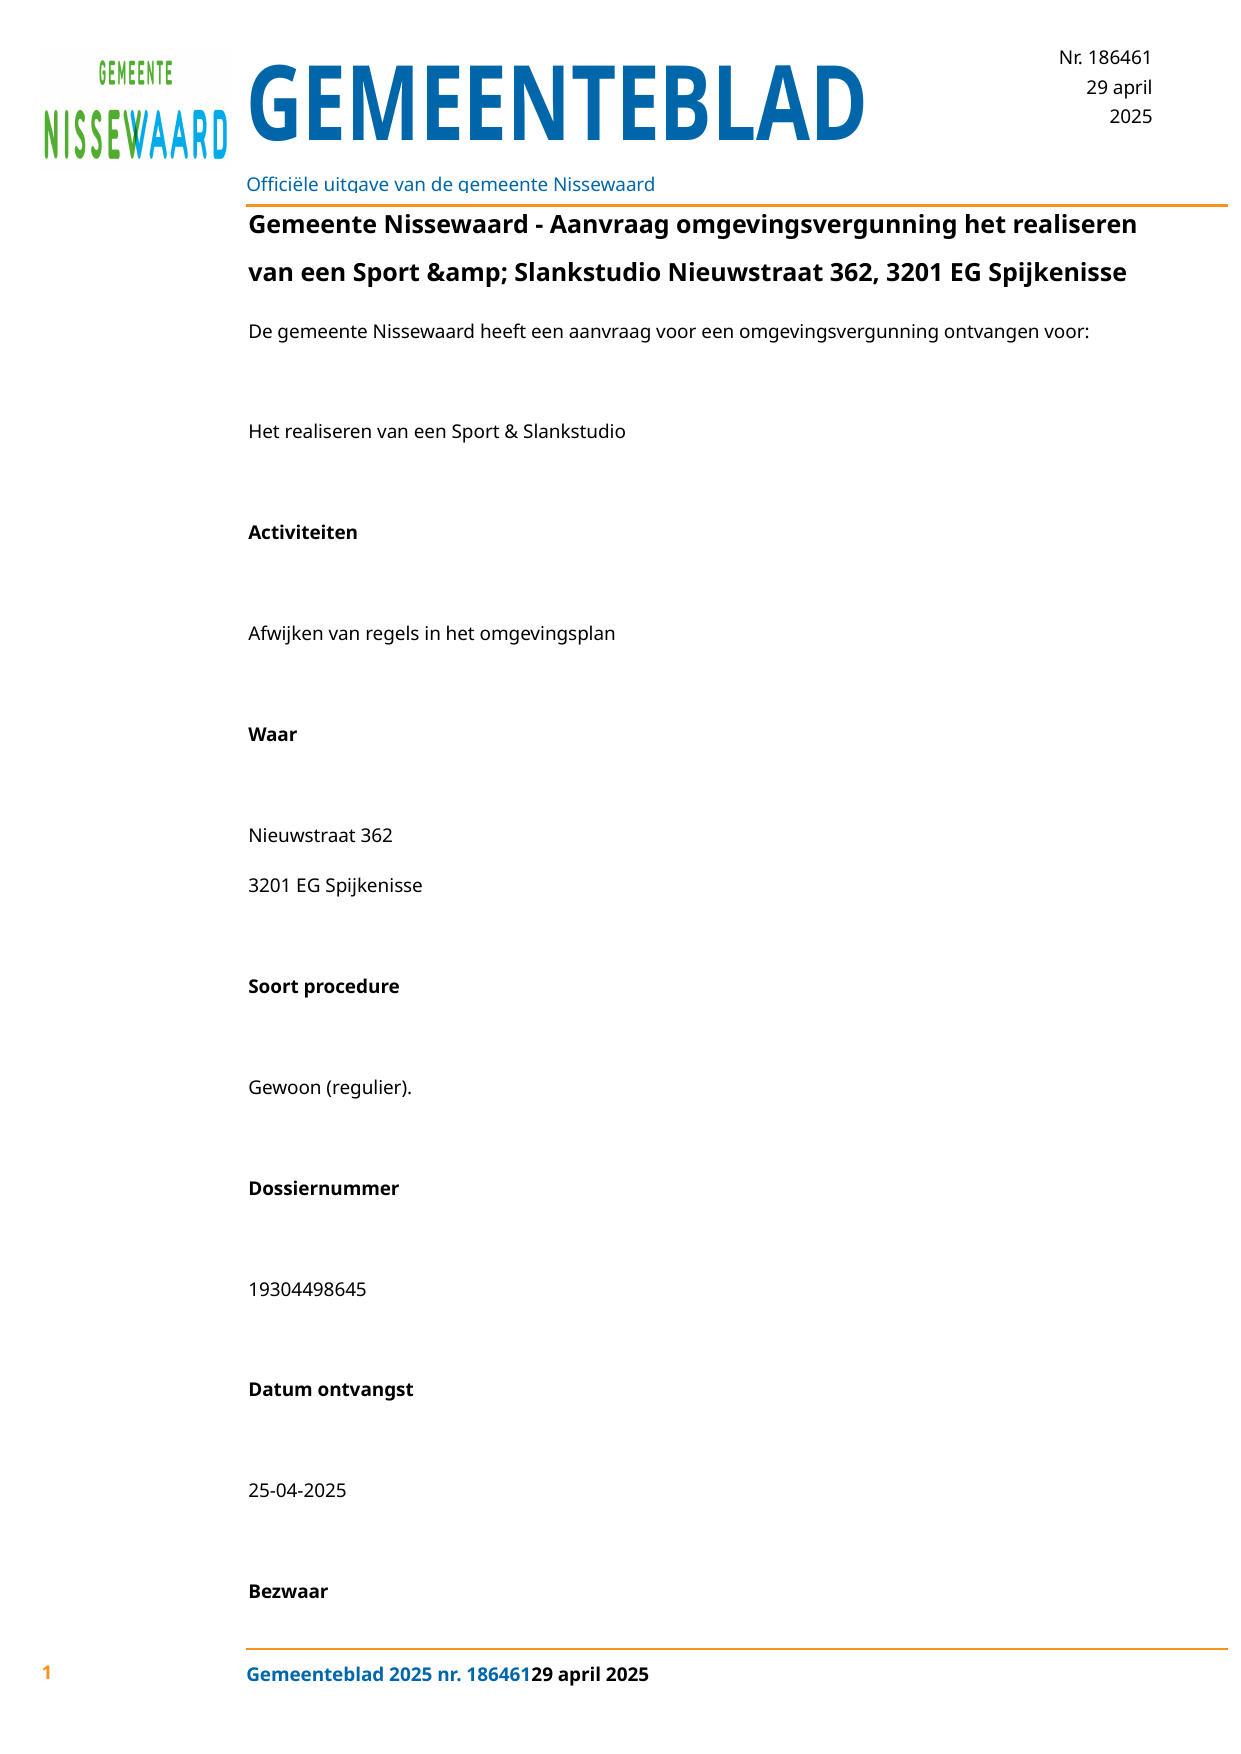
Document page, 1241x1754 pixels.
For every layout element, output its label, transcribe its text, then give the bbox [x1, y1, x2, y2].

text Bezwaar [248, 1578, 1152, 1604]
text Gemeente Nissewaard - Aanvraag omgevingsvergunning het realiseren van een Sport &amp; Slankstudio Nieuwstraat 362, 3201 EG Spijkenisse [248, 207, 1152, 288]
text Het realiseren van een Sport & Slankstudio [248, 419, 1152, 444]
text 25-04-2025 [248, 1477, 1152, 1503]
text Activiteiten [248, 519, 1152, 545]
text De gemeente Nissewaard heeft een aanvraag voor een omgevingsvergunning ontvangen voor: [248, 318, 1152, 344]
text Waar [248, 721, 1152, 747]
text 19304498645 [248, 1276, 1152, 1302]
text 3201 EG Spijkenisse [248, 872, 1152, 898]
picture [41, 47, 231, 172]
text Gewoon (regulier). [248, 1074, 1152, 1100]
text Dossiernummer [248, 1175, 1152, 1201]
text Nieuwstraat 362 [248, 822, 1152, 848]
text Datum ontvangst [248, 1377, 1152, 1402]
text Afwijken van regels in het omgevingsplan [248, 620, 1152, 646]
text Soort procedure [248, 973, 1152, 999]
